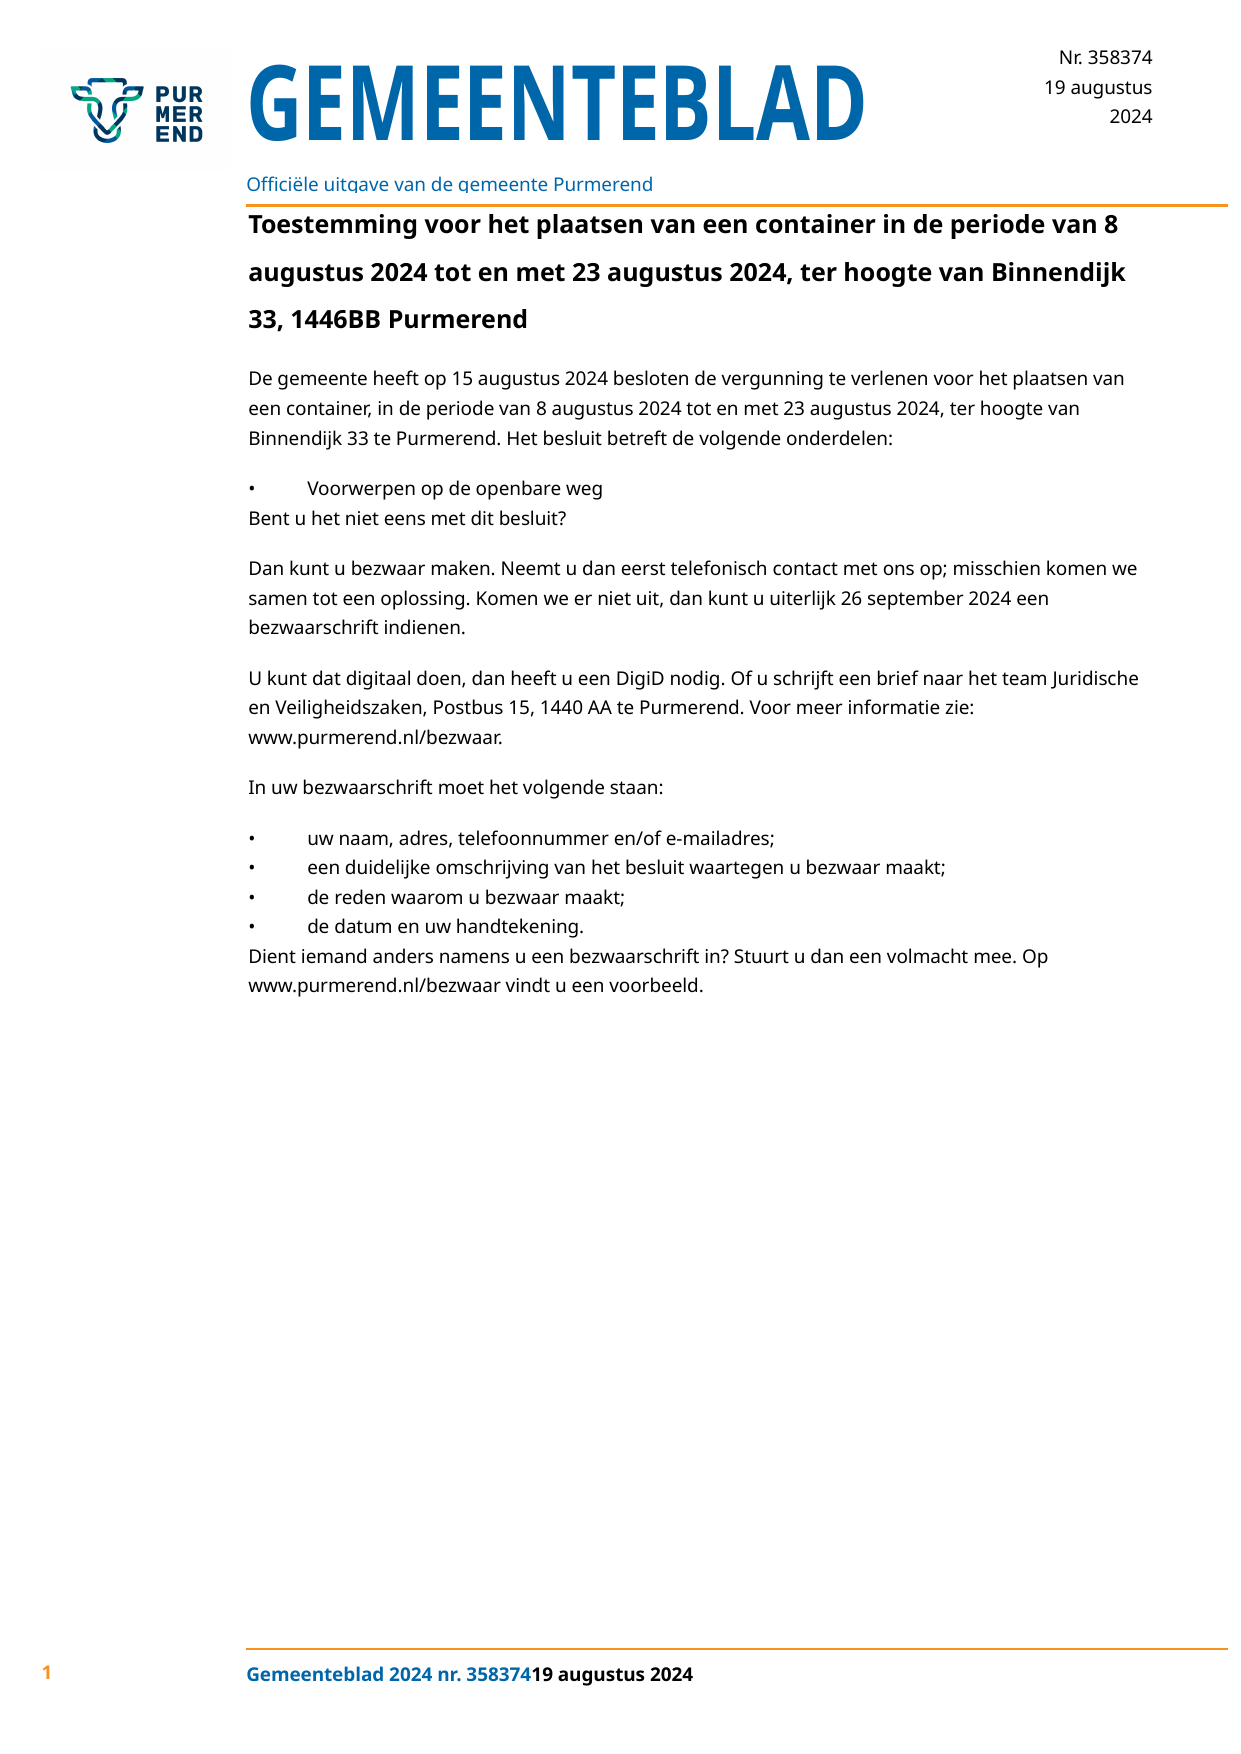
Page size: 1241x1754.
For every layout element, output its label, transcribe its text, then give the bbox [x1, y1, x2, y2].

text In uw bezwaarschrift moet het volgende staan: [248, 774, 1152, 800]
text Dient iemand anders namens u een bezwaarschrift in? Stuurt u dan een volmacht mee. Op www.purmerend.nl/bezwaar vindt u een voorbeeld. [248, 943, 1152, 998]
text Dan kunt u bezwaar maken. Neemt u dan eerst telefonisch contact met ons op; misschien komen we samen tot een oplossing. Komen we er niet uit, dan kunt u uiterlijk 26 september 2024 een bezwaarschrift indienen. [248, 555, 1152, 640]
text Toestemming voor het plaatsen van een container in de periode van 8 augustus 2024 tot en met 23 augustus 2024, ter hoogte van Binnendijk 33, 1446BB Purmerend [248, 207, 1152, 336]
list een duidelijke omschrijving van het besluit waartegen u bezwaar maakt; [248, 854, 1152, 880]
list Voorwerpen op de openbare weg [248, 475, 1152, 501]
text U kunt dat digitaal doen, dan heeft u een DigiD nodig. Of u schrijft een brief naar het team Juridische en Veiligheidszaken, Postbus 15, 1440 AA te Purmerend. Voor meer informatie zie: www.purmerend.nl/bezwaar. [248, 665, 1152, 749]
text Bent u het niet eens met dit besluit? [248, 505, 1152, 530]
text De gemeente heeft op 15 augustus 2024 besloten de vergunning te verlenen voor het plaatsen van een container, in de periode van 8 augustus 2024 tot en met 23 augustus 2024, ter hoogte van Binnendijk 33 te Purmerend. Het besluit betreft de volgende onderdelen: [248, 366, 1152, 450]
list de datum en uw handtekening. [248, 913, 1152, 939]
list de reden waarom u bezwaar maakt; [248, 884, 1152, 909]
list uw naam, adres, telefoonnummer en/of e-mailadres; [248, 825, 1152, 850]
picture [41, 47, 231, 172]
